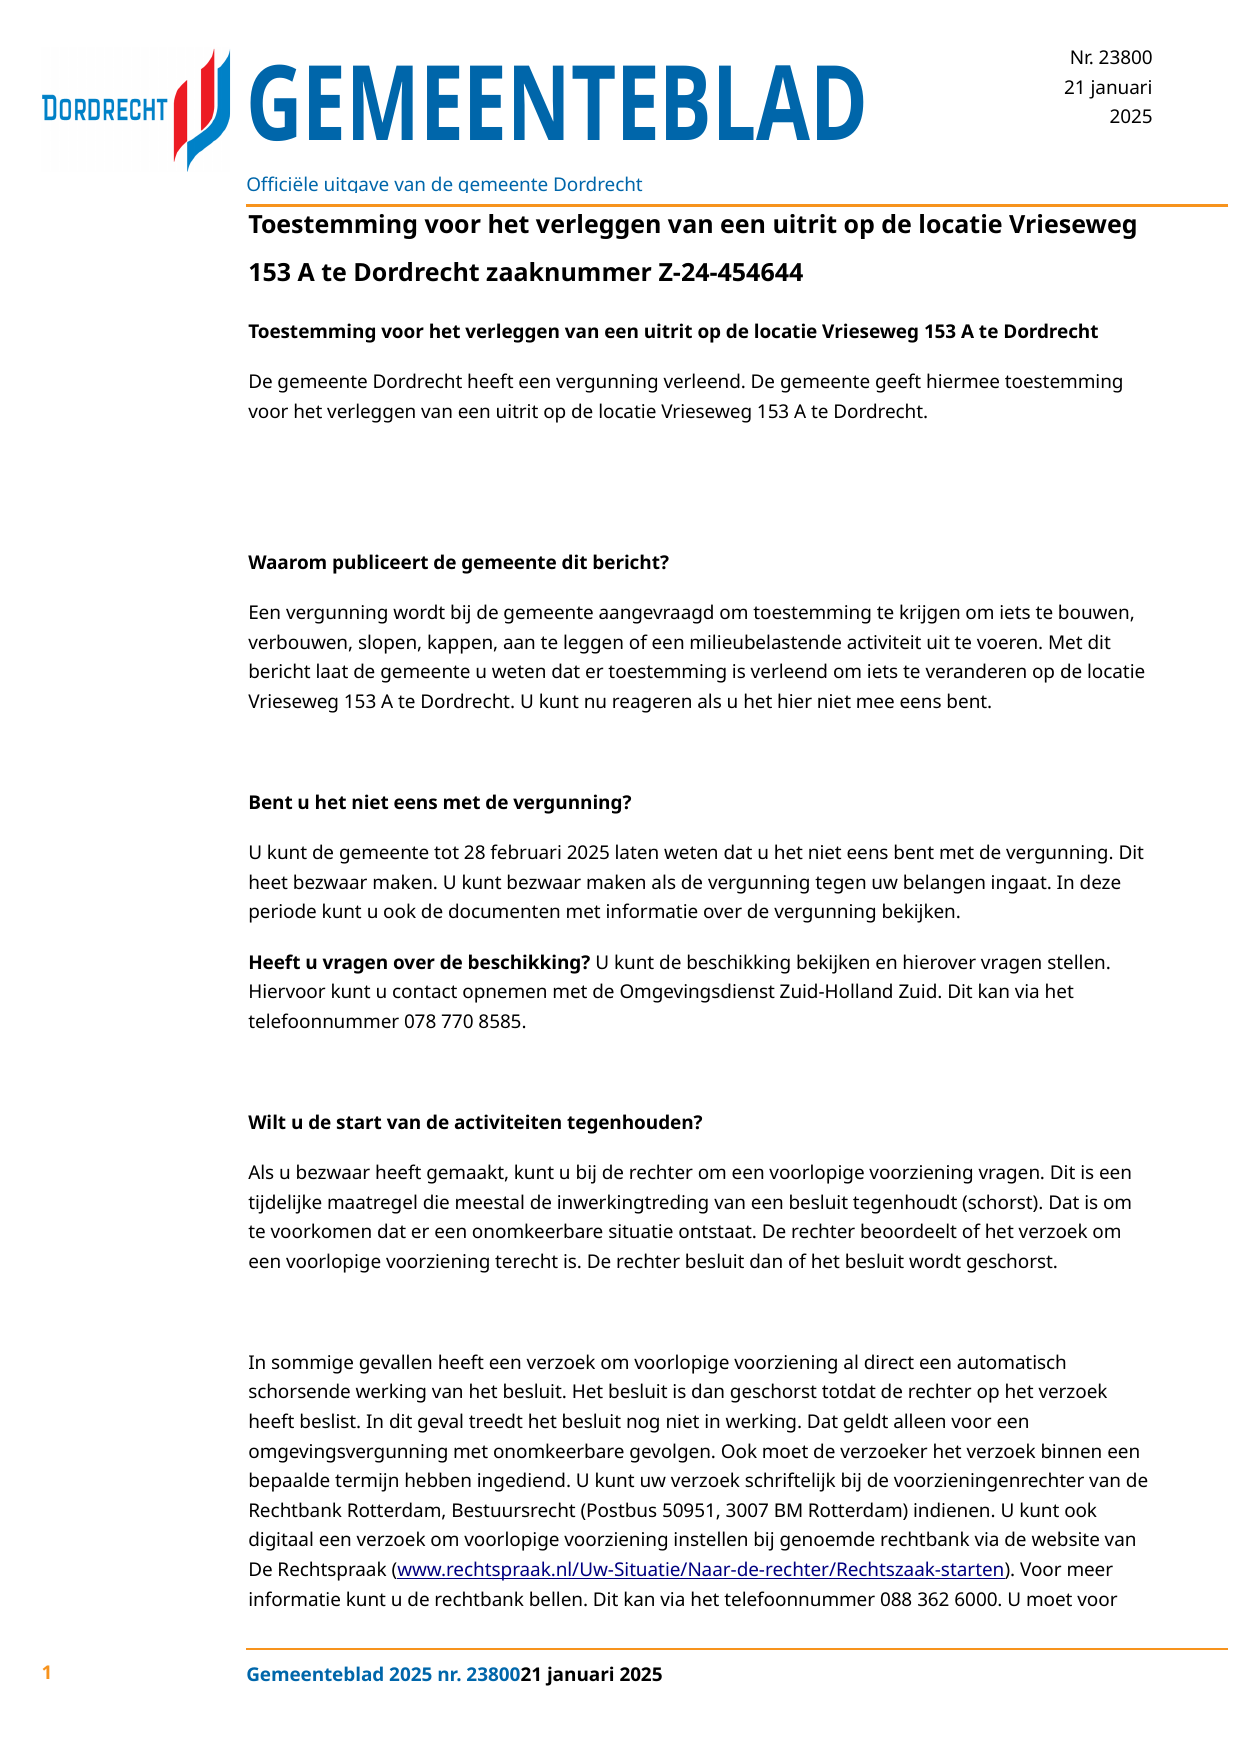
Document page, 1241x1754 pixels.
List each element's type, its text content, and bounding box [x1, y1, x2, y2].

text Als u bezwaar heeft gemaakt, kunt u bij de rechter om een voorlopige voorziening vragen. Dit is een tijdelijke maatregel die meestal de inwerkingtreding van een besluit tegenhoudt (schorst). Dat is om te voorkomen dat er een onomkeerbare situatie ontstaat. De rechter beoordeelt of het verzoek om een voorlopige voorziening terecht is. De rechter besluit dan of het besluit wordt geschorst. [248, 1159, 1152, 1274]
text Bent u het niet eens met de vergunning? [248, 789, 1152, 815]
text Wilt u de start van de activiteiten tegenhouden? [248, 1109, 1152, 1135]
picture [41, 47, 231, 172]
text De gemeente Dordrecht heeft een vergunning verleend. De gemeente geeft hiermee toestemming voor het verleggen van een uitrit op de locatie Vrieseweg 153 A te Dordrecht. [248, 368, 1152, 424]
text Waarom publiceert de gemeente dit bericht? [248, 549, 1152, 575]
text Heeft u vragen over de beschikking? U kunt de beschikking bekijken en hierover vragen stellen. Hiervoor kunt u contact opnemen met de Omgevingsdienst Zuid-Holland Zuid. Dit kan via het telefoonnummer 078 770 8585. [248, 949, 1152, 1034]
text Een vergunning wordt bij de gemeente aangevraagd om toestemming te krijgen om iets te bouwen, verbouwen, slopen, kappen, aan te leggen of een milieubelastende activiteit uit te voeren. Met dit bericht laat de gemeente u weten dat er toestemming is verleend om iets te veranderen op de locatie Vrieseweg 153 A te Dordrecht. U kunt nu reageren als u het hier niet mee eens bent. [248, 599, 1152, 714]
text U kunt de gemeente tot 28 februari 2025 laten weten dat u het niet eens bent met de vergunning. Dit heet bezwaar maken. U kunt bezwaar maken als de vergunning tegen uw belangen ingaat. In deze periode kunt u ook de documenten met informatie over de vergunning bekijken. [248, 839, 1152, 924]
text In sommige gevallen heeft een verzoek om voorlopige voorziening al direct een automatisch schorsende werking van het besluit. Het besluit is dan geschorst totdat de rechter op het verzoek heeft beslist. In dit geval treedt het besluit nog niet in werking. Dat geldt alleen voor een omgevingsvergunning met onomkeerbare gevolgen. Ook moet de verzoeker het verzoek binnen een bepaalde termijn hebben ingediend. U kunt uw verzoek schriftelijk bij de voorzieningenrechter van de Rechtbank Rotterdam, Bestuursrecht (Postbus 50951, 3007 BM Rotterdam) indienen. U kunt ook digitaal een verzoek om voorlopige voorziening instellen bij genoemde rechtbank via de website van De Rechtspraak (www.rechtspraak.nl/Uw-Situatie/Naar-de-rechter/Rechtszaak-starten). Voor meer informatie kunt u de rechtbank bellen. Dit kan via het telefoonnummer 088 362 6000. U moet voor [248, 1349, 1152, 1612]
text Toestemming voor het verleggen van een uitrit op de locatie Vrieseweg 153 A te Dordrecht [248, 318, 1152, 344]
text Toestemming voor het verleggen van een uitrit op de locatie Vrieseweg 153 A te Dordrecht zaaknummer Z-24-454644 [248, 207, 1152, 288]
